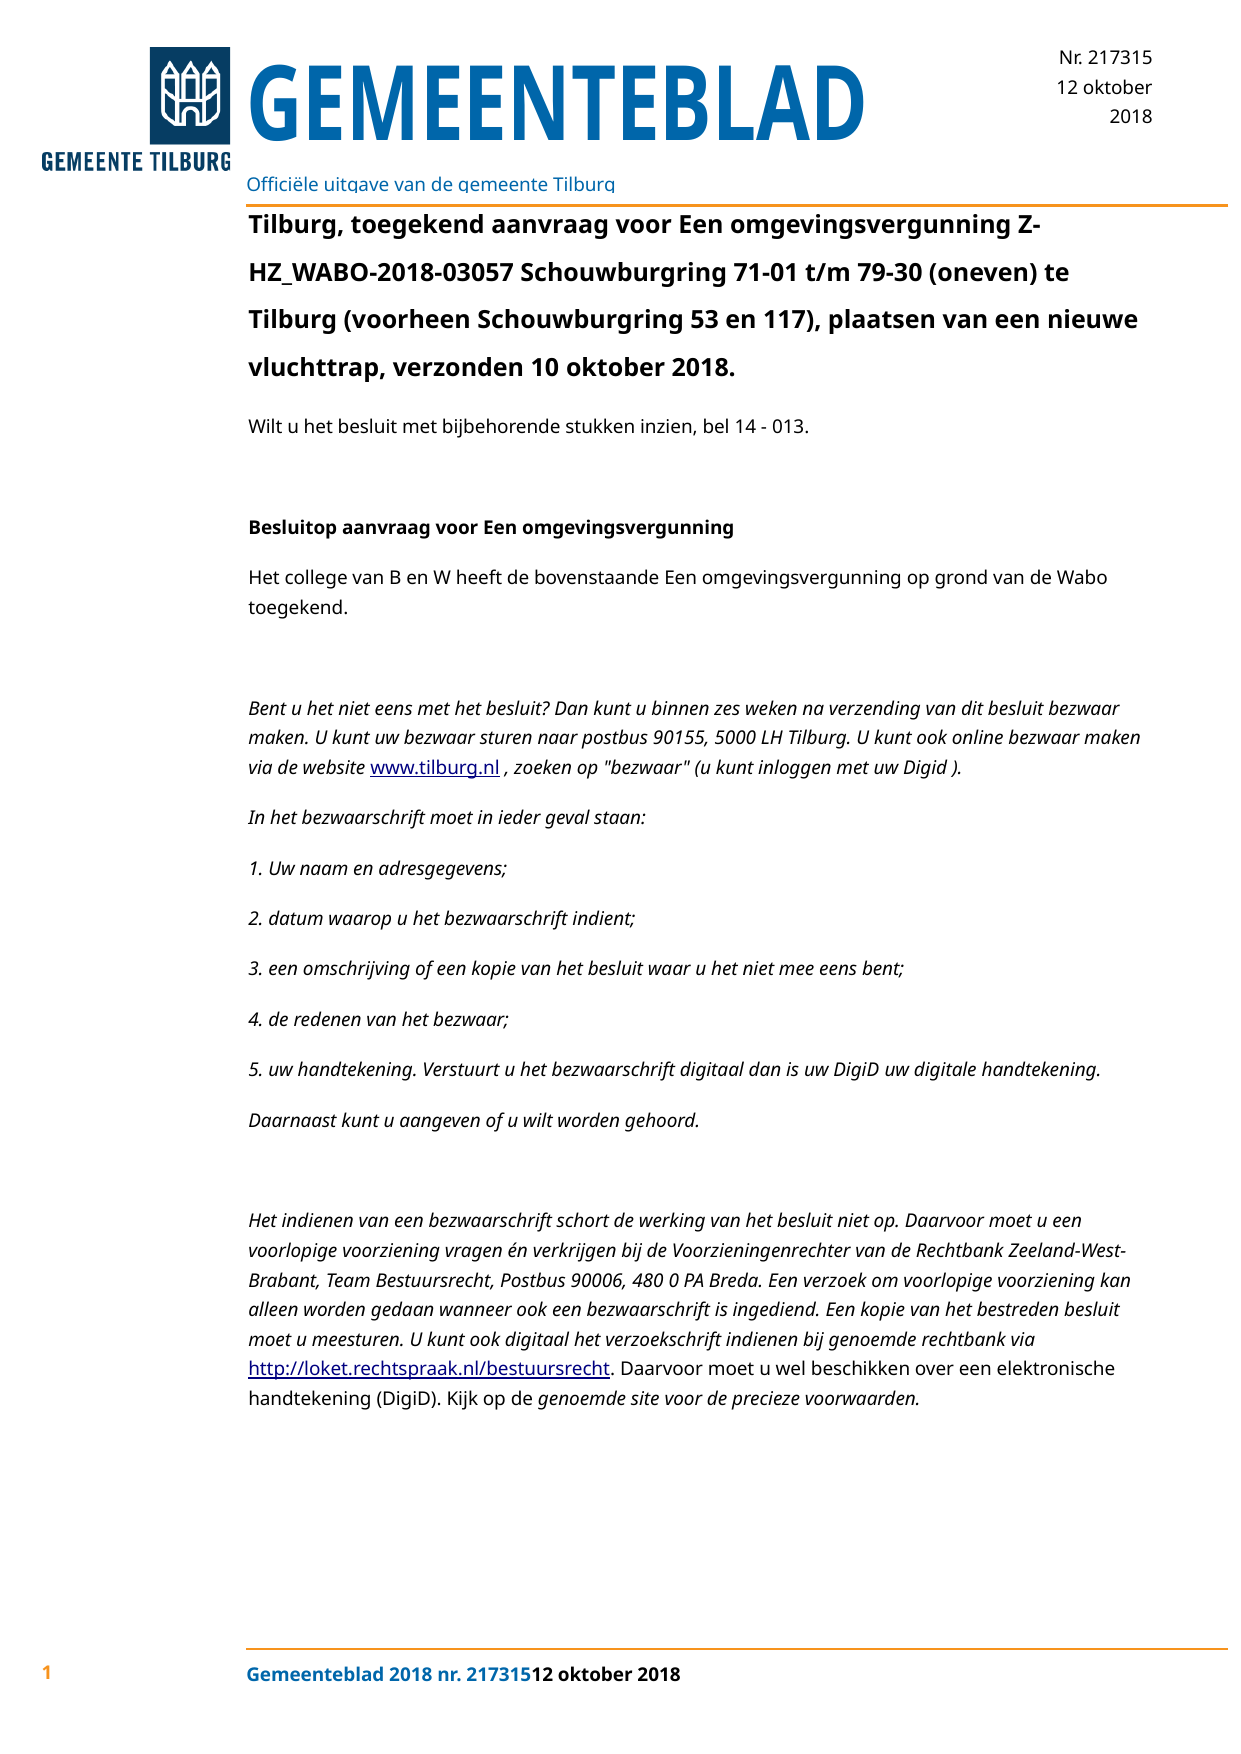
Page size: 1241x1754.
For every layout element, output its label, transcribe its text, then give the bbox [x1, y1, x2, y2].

text 4. de redenen van het bezwaar; [248, 1006, 1152, 1032]
text In het bezwaarschrift moet in ieder geval staan: [248, 804, 1152, 830]
text Het college van B en W heeft de bovenstaande Een omgevingsvergunning op grond van de Wabo toegekend. [248, 564, 1152, 620]
text 5. uw handtekening. Verstuurt u het bezwaarschrift digitaal dan is uw DigiD uw digitale handtekening. [248, 1056, 1152, 1082]
text 1. Uw naam en adresgegevens; [248, 855, 1152, 881]
text Daarnaast kunt u aangeven of u wilt worden gehoord. [248, 1107, 1152, 1133]
text Tilburg, toegekend aanvraag voor Een omgevingsvergunning Z-HZ_WABO-2018-03057 Schouwburgring 71-01 t/m 79-30 (oneven) te Tilburg (voorheen Schouwburgring 53 en 117), plaatsen van een nieuwe vluchttrap, verzonden 10 oktober 2018. [248, 207, 1152, 384]
text Besluitop aanvraag voor Een omgevingsvergunning [248, 514, 1152, 540]
text 2. datum waarop u het bezwaarschrift indient; [248, 905, 1152, 931]
text Het indienen van een bezwaarschrift schort de werking van het besluit niet op. Daarvoor moet u een voorlopige voorziening vragen én verkrijgen bij de Voorzieningenrechter van de Rechtbank Zeeland-West-Brabant, Team Bestuursrecht, Postbus 90006, 480 0 PA Breda. Een verzoek om voorlopige voorziening kan alleen worden gedaan wanneer ook een bezwaarschrift is ingediend. Een kopie van het bestreden besluit moet u meesturen. U kunt ook digitaal het verzoekschrift indienen bij genoemde rechtbank via http://loket.rechtspraak.nl/bestuursrecht. Daarvoor moet u wel beschikken over een elektronische handtekening (DigiD). Kijk op de genoemde site voor de precieze voorwaarden. [248, 1208, 1152, 1411]
text 3. een omschrijving of een kopie van het besluit waar u het niet mee eens bent; [248, 956, 1152, 981]
text Bent u het niet eens met het besluit? Dan kunt u binnen zes weken na verzending van dit besluit bezwaar maken. U kunt uw bezwaar sturen naar postbus 90155, 5000 LH Tilburg. U kunt ook online bezwaar maken via de website www.tilburg.nl , zoeken op "bezwaar" (u kunt inloggen met uw Digid ). [248, 695, 1152, 780]
picture [41, 47, 231, 172]
text Wilt u het besluit met bijbehorende stukken inzien, bel 14 - 013. [248, 413, 1152, 439]
